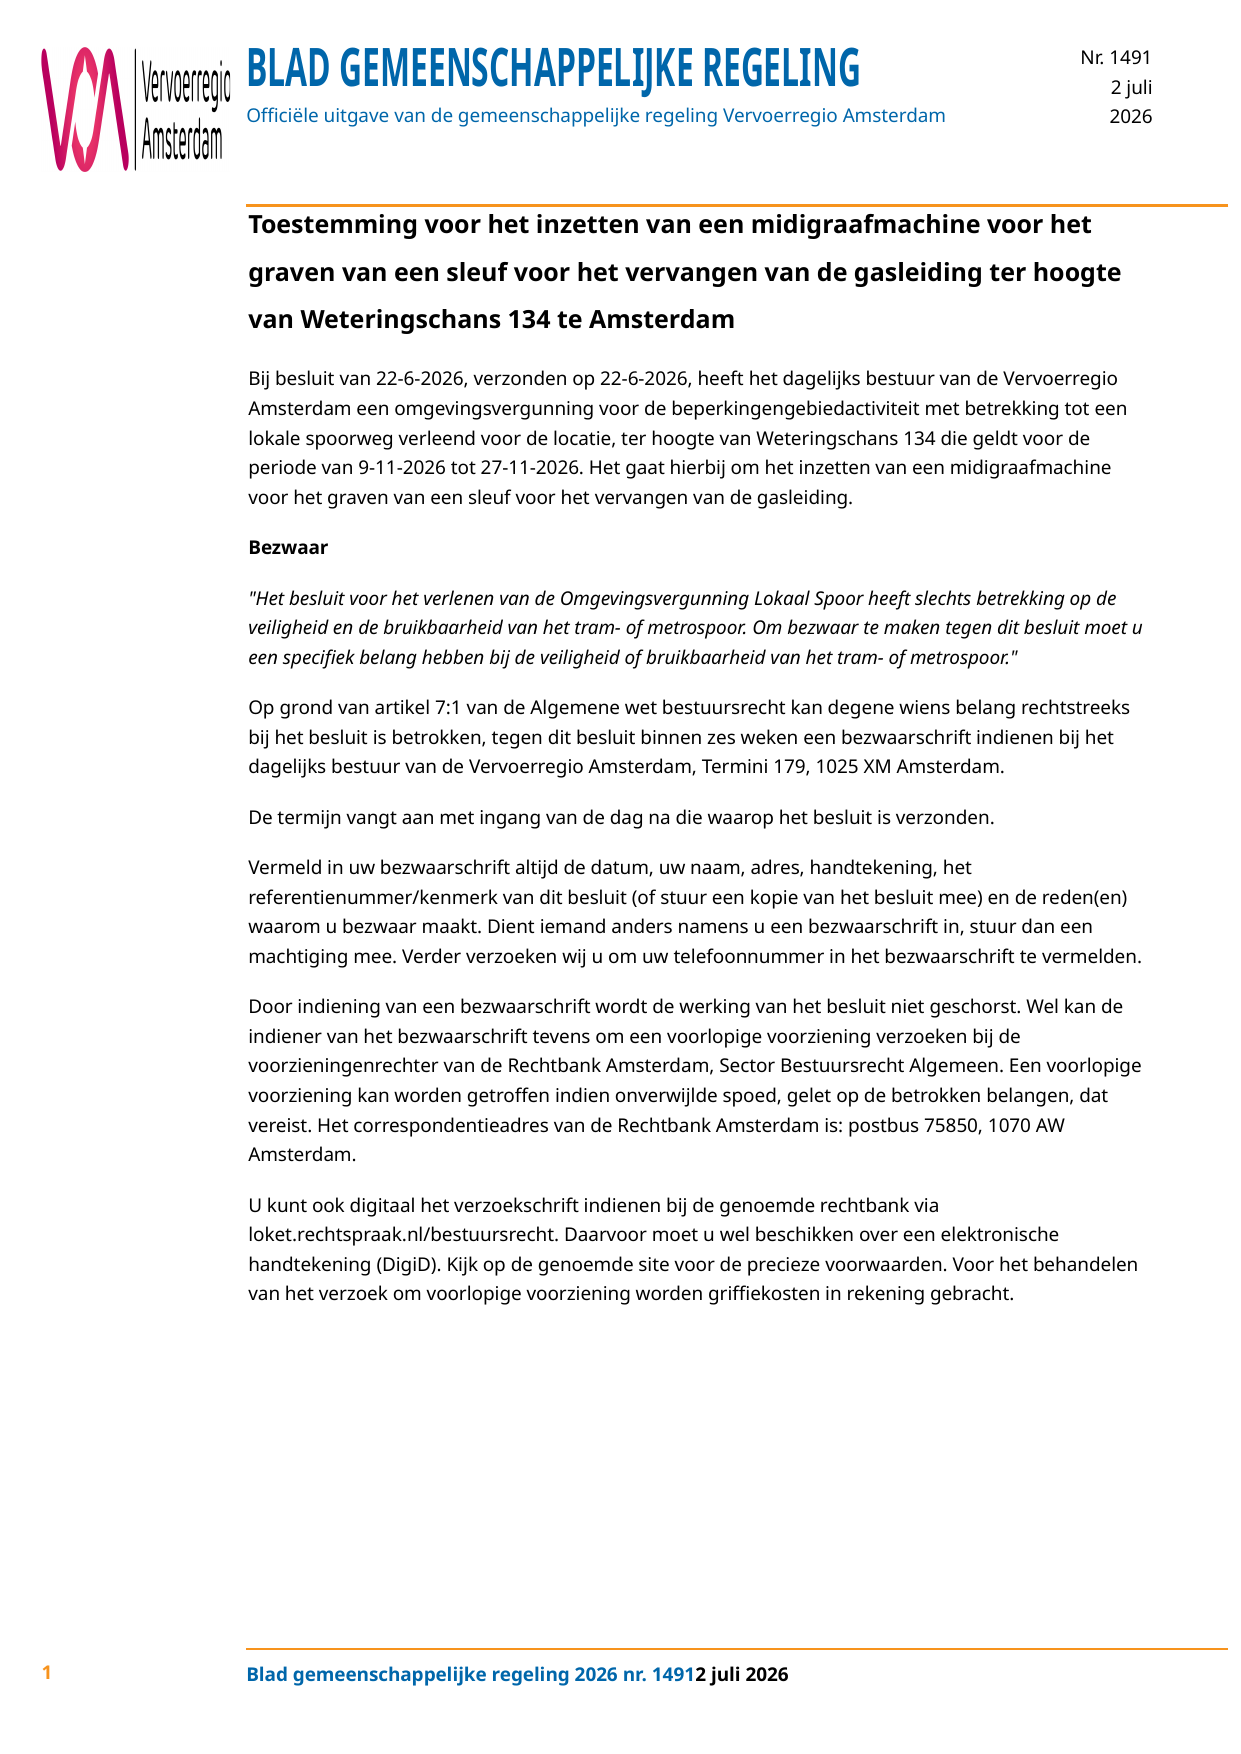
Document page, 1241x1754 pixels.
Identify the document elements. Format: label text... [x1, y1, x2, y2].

text De termijn vangt aan met ingang van de dag na die waarop het besluit is verzonden. [248, 804, 1152, 829]
text Door indiening van een bezwaarschrift wordt de werking van het besluit niet geschorst. Wel kan de indiener van het bezwaarschrift tevens om een voorlopige voorziening verzoeken bij de voorzieningenrechter van de Rechtbank Amsterdam, Sector Bestuursrecht Algemeen. Een voorlopige voorziening kan worden getroffen indien onverwijlde spoed, gelet op de betrokken belangen, dat vereist. Het correspondentieadres van de Rechtbank Amsterdam is: postbus 75850, 1070 AW Amsterdam. [248, 993, 1152, 1167]
picture [41, 47, 231, 172]
text Toestemming voor het inzetten van een midigraafmachine voor het graven van een sleuf voor het vervangen van de gasleiding ter hoogte van Weteringschans 134 te Amsterdam [248, 207, 1152, 336]
text Op grond van artikel 7:1 van de Algemene wet bestuursrecht kan degene wiens belang rechtstreeks bij het besluit is betrokken, tegen dit besluit binnen zes weken een bezwaarschrift indienen bij het dagelijks bestuur van de Vervoerregio Amsterdam, Termini 179, 1025 XM Amsterdam. [248, 694, 1152, 779]
text U kunt ook digitaal het verzoekschrift indienen bij de genoemde rechtbank via loket.rechtspraak.nl/bestuursrecht. Daarvoor moet u wel beschikken over een elektronische handtekening (DigiD). Kijk op de genoemde site voor de precieze voorwaarden. Voor het behandelen van het verzoek om voorlopige voorziening worden griffiekosten in rekening gebracht. [248, 1192, 1152, 1306]
text Vermeld in uw bezwaarschrift altijd de datum, uw naam, adres, handtekening, het referentienummer/kenmerk van dit besluit (of stuur een kopie van het besluit mee) en de reden(en) waarom u bezwaar maakt. Dient iemand anders namens u een bezwaarschrift in, stuur dan een machtiging mee. Verder verzoeken wij u om uw telefoonnummer in het bezwaarschrift te vermelden. [248, 854, 1152, 969]
text Bezwaar [248, 534, 1152, 560]
text Bij besluit van 22-6-2026, verzonden op 22-6-2026, heeft het dagelijks bestuur van de Vervoerregio Amsterdam een omgevingsvergunning voor de beperkingengebiedactiviteit met betrekking tot een lokale spoorweg verleend voor de locatie, ter hoogte van Weteringschans 134 die geldt voor de periode van 9-11-2026 tot 27-11-2026. Het gaat hierbij om het inzetten van een midigraafmachine voor het graven van een sleuf voor het vervangen van de gasleiding. [248, 366, 1152, 509]
text "Het besluit voor het verlenen van de Omgevingsvergunning Lokaal Spoor heeft slechts betrekking op de veiligheid en de bruikbaarheid van het tram- of metrospoor. Om bezwaar te maken tegen dit besluit moet u een specifiek belang hebben bij de veiligheid of bruikbaarheid van het tram- of metrospoor." [248, 585, 1152, 669]
